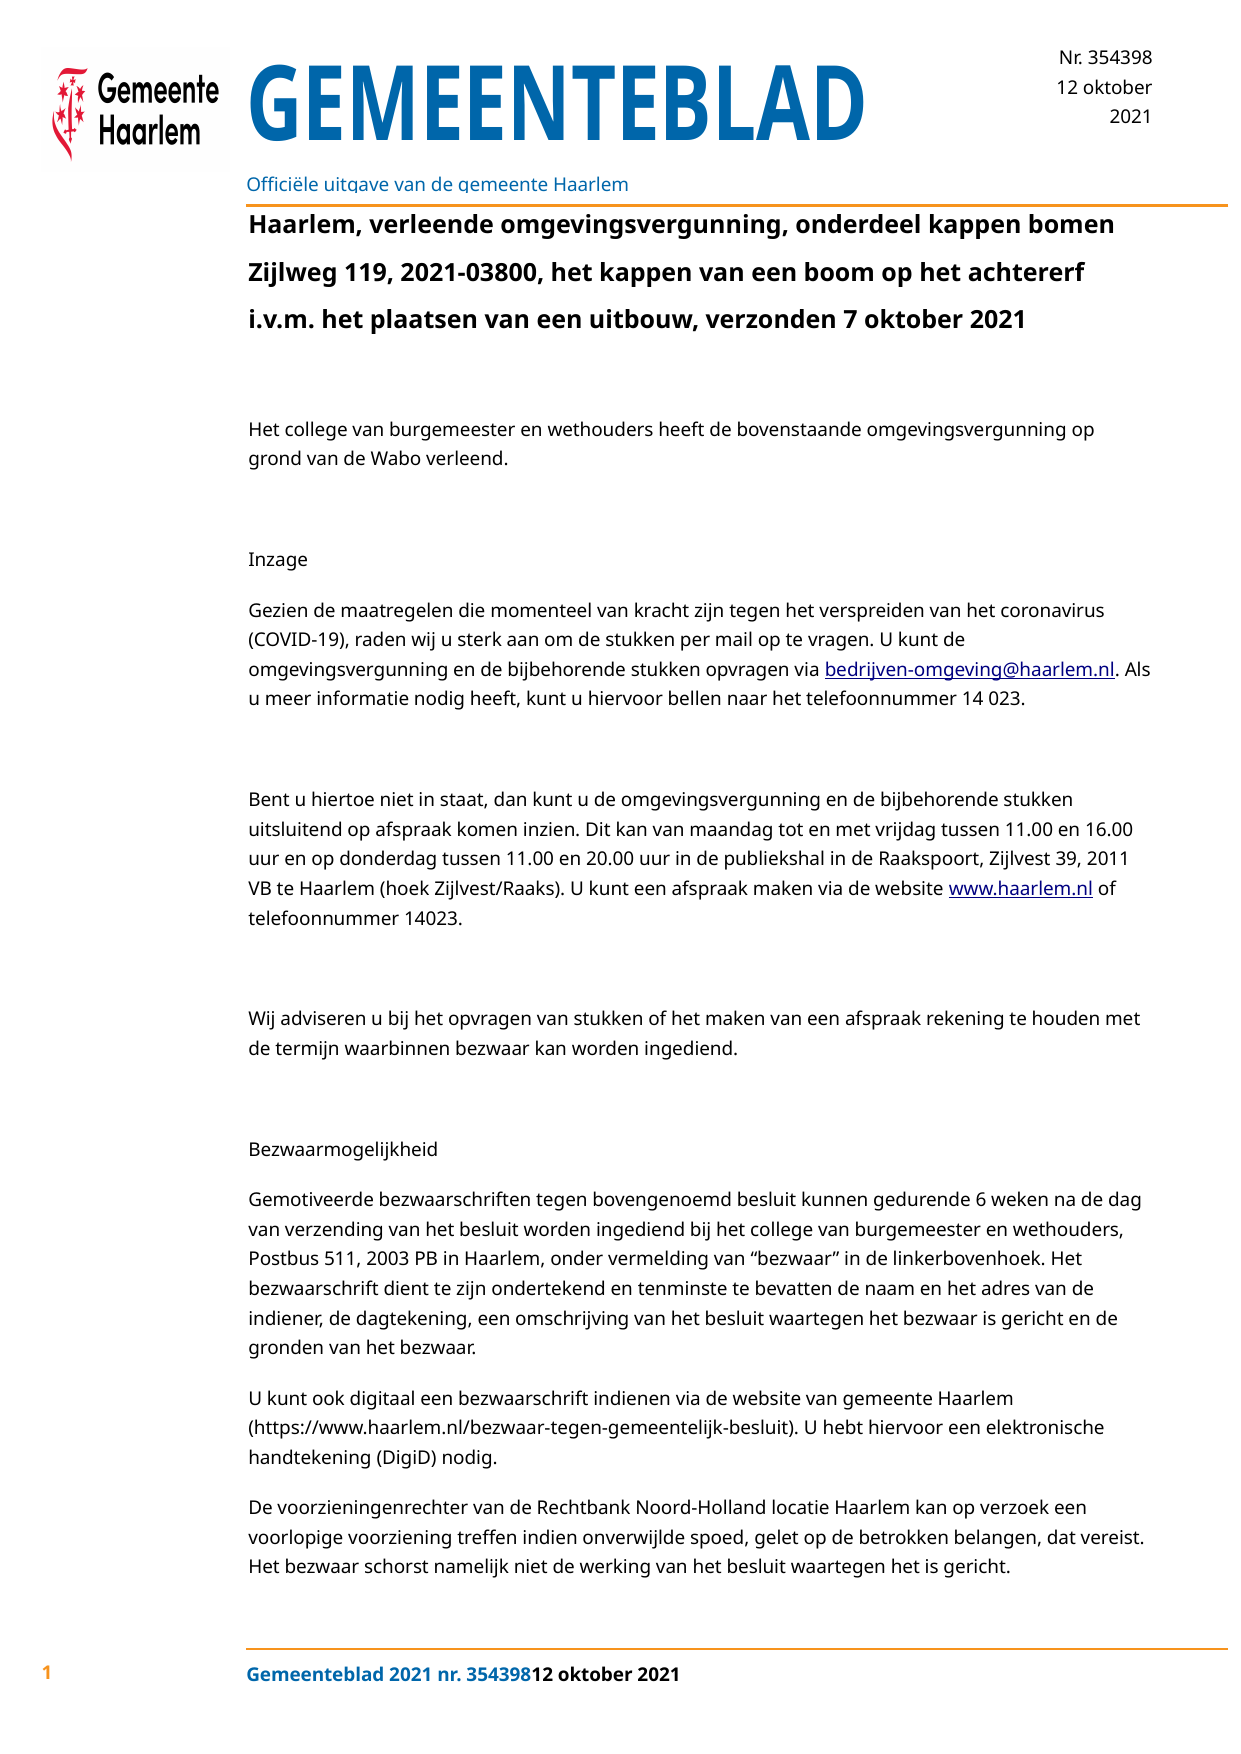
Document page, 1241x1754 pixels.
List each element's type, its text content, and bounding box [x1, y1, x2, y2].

text Bent u hiertoe niet in staat, dan kunt u de omgevingsvergunning en de bijbehorende stukken uitsluitend op afspraak komen inzien. Dit kan van maandag tot en met vrijdag tussen 11.00 en 16.00 uur en op donderdag tussen 11.00 en 20.00 uur in de publiekshal in de Raakspoort, Zijlvest 39, 2011 VB te Haarlem (hoek Zijlvest/Raaks). U kunt een afspraak maken via de website www.haarlem.nl of telefoonnummer 14023. [248, 786, 1152, 930]
text U kunt ook digitaal een bezwaarschrift indienen via de website van gemeente Haarlem (https://www.haarlem.nl/bezwaar-tegen-gemeentelijk-besluit). U hebt hiervoor een elektronische handtekening (DigiD) nodig. [248, 1385, 1152, 1469]
text Gezien de maatregelen die momenteel van kracht zijn tegen het verspreiden van het coronavirus (COVID-19), raden wij u sterk aan om de stukken per mail op te vragen. U kunt de omgevingsvergunning en de bijbehorende stukken opvragen via bedrijven-omgeving@haarlem.nl. Als u meer informatie nodig heeft, kunt u hiervoor bellen naar het telefoonnummer 14 023. [248, 597, 1152, 711]
picture [41, 47, 231, 172]
text Bezwaarmogelijkheid [248, 1136, 1152, 1162]
text Wij adviseren u bij het opvragen van stukken of het maken van een afspraak rekening te houden met de termijn waarbinnen bezwaar kan worden ingediend. [248, 1006, 1152, 1061]
text Gemotiveerde bezwaarschriften tegen bovengenoemd besluit kunnen gedurende 6 weken na de dag van verzending van het besluit worden ingediend bij het college van burgemeester en wethouders, Postbus 511, 2003 PB in Haarlem, onder vermelding van “bezwaar” in de linkerbovenhoek. Het bezwaarschrift dient te zijn ondertekend en tenminste te bevatten de naam en het adres van de indiener, de dagtekening, een omschrijving van het besluit waartegen het bezwaar is gericht en de gronden van het bezwaar. [248, 1186, 1152, 1360]
text Inzage [248, 546, 1152, 572]
text De voorzieningenrechter van de Rechtbank Noord-Holland locatie Haarlem kan op verzoek een voorlopige voorziening treffen indien onverwijlde spoed, gelet op de betrokken belangen, dat vereist. Het bezwaar schorst namelijk niet de werking van het besluit waartegen het is gericht. [248, 1494, 1152, 1579]
text Het college van burgemeester en wethouders heeft de bovenstaande omgevingsvergunning op grond van de Wabo verleend. [248, 416, 1152, 471]
text Haarlem, verleende omgevingsvergunning, onderdeel kappen bomen Zijlweg 119, 2021-03800, het kappen van een boom op het achtererf i.v.m. het plaatsen van een uitbouw, verzonden 7 oktober 2021 [248, 207, 1152, 336]
